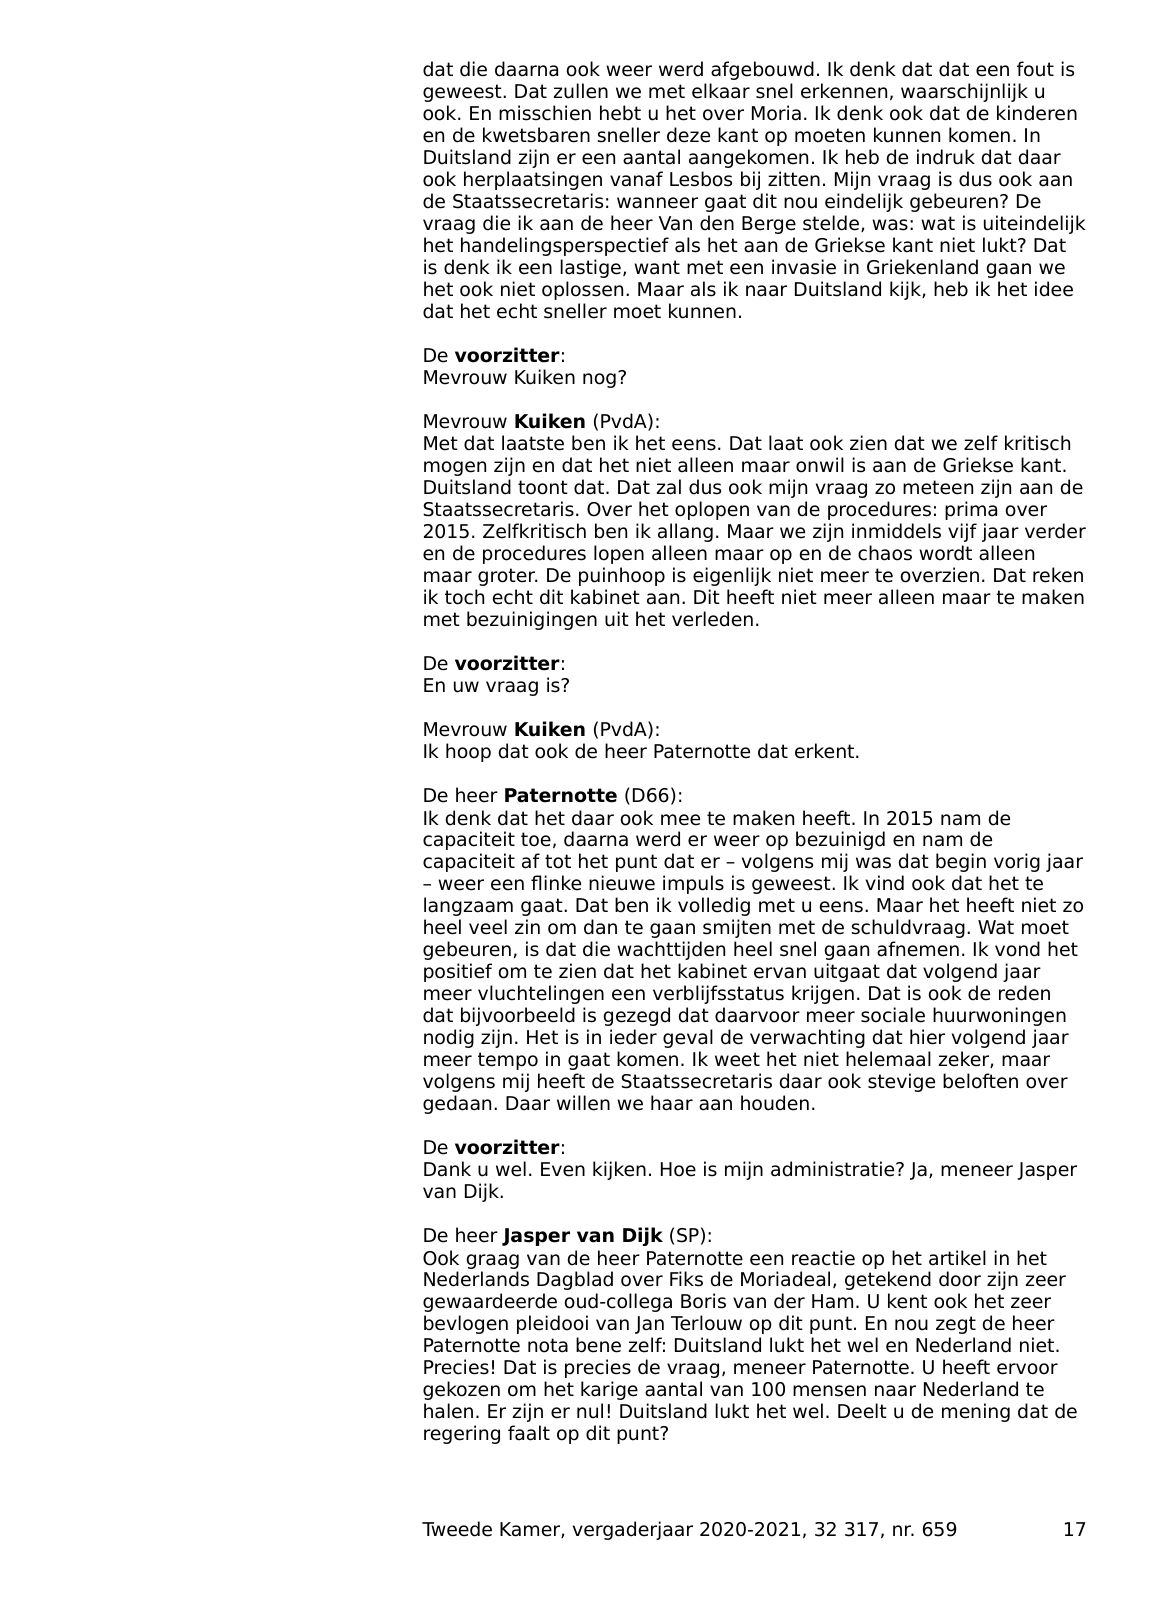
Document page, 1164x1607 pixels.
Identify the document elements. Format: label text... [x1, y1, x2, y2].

text Mevrouw Kuiken (PvdA): [422, 411, 1087, 433]
text De voorzitter: [422, 1137, 1087, 1159]
text Mevrouw Kuiken (PvdA): [422, 719, 1087, 741]
text dat die daarna ook weer werd afgebouwd. Ik denk dat dat een fout is geweest. Dat zullen we met elkaar snel erkennen, waarschijnlijk u ook. En misschien hebt u het over Moria. Ik denk ook dat de kinderen en de kwetsbaren sneller deze kant op moeten kunnen komen. In Duitsland zijn er een aantal aangekomen. Ik heb de indruk dat daar ook herplaatsingen vanaf Lesbos bij zitten. Mijn vraag is dus ook aan de Staatssecretaris: wanneer gaat dit nou eindelijk gebeuren? De vraag die ik aan de heer Van den Berge stelde, was: wat is uiteindelijk het handelingsperspectief als het aan de Griekse kant niet lukt? Dat is denk ik een lastige, want met een invasie in Griekenland gaan we het ook niet oplossen. Maar als ik naar Duitsland kijk, heb ik het idee dat het echt sneller moet kunnen. [422, 59, 1087, 323]
text De voorzitter: [422, 653, 1087, 675]
text En uw vraag is? [422, 675, 1087, 697]
text De heer Jasper van Dijk (SP): [422, 1225, 1087, 1247]
text Ik hoop dat ook de heer Paternotte dat erkent. [422, 741, 1087, 763]
text De voorzitter: [422, 345, 1087, 367]
text Mevrouw Kuiken nog? [422, 367, 1087, 389]
text Dank u wel. Even kijken. Hoe is mijn administratie? Ja, meneer Jasper van Dijk. [422, 1159, 1087, 1203]
text Ik denk dat het daar ook mee te maken heeft. In 2015 nam de capaciteit toe, daarna werd er weer op bezuinigd en nam de capaciteit af tot het punt dat er – volgens mij was dat begin vorig jaar – weer een flinke nieuwe impuls is geweest. Ik vind ook dat het te langzaam gaat. Dat ben ik volledig met u eens. Maar het heeft niet zo heel veel zin om dan te gaan smijten met de schuldvraag. Wat moet gebeuren, is dat die wachttijden heel snel gaan afnemen. Ik vond het positief om te zien dat het kabinet ervan uitgaat dat volgend jaar meer vluchtelingen een verblijfsstatus krijgen. Dat is ook de reden dat bijvoorbeeld is gezegd dat daarvoor meer sociale huurwoningen nodig zijn. Het is in ieder geval de verwachting dat hier volgend jaar meer tempo in gaat komen. Ik weet het niet helemaal zeker, maar volgens mij heeft de Staatssecretaris daar ook stevige beloften over gedaan. Daar willen we haar aan houden. [422, 807, 1087, 1115]
text Met dat laatste ben ik het eens. Dat laat ook zien dat we zelf kritisch mogen zijn en dat het niet alleen maar onwil is aan de Griekse kant. Duitsland toont dat. Dat zal dus ook mijn vraag zo meteen zijn aan de Staatssecretaris. Over het oplopen van de procedures: prima over 2015. Zelfkritisch ben ik allang. Maar we zijn inmiddels vijf jaar verder en de procedures lopen alleen maar op en de chaos wordt alleen maar groter. De puinhoop is eigenlijk niet meer te overzien. Dat reken ik toch echt dit kabinet aan. Dit heeft niet meer alleen maar te maken met bezuinigingen uit het verleden. [422, 433, 1087, 631]
text Ook graag van de heer Paternotte een reactie op het artikel in het Nederlands Dagblad over Fiks de Moriadeal, getekend door zijn zeer gewaardeerde oud-collega Boris van der Ham. U kent ook het zeer bevlogen pleidooi van Jan Terlouw op dit punt. En nou zegt de heer Paternotte nota bene zelf: Duitsland lukt het wel en Nederland niet. Precies! Dat is precies de vraag, meneer Paternotte. U heeft ervoor gekozen om het karige aantal van 100 mensen naar Nederland te halen. Er zijn er nul! Duitsland lukt het wel. Deelt u de mening dat de regering faalt op dit punt? [422, 1247, 1087, 1445]
text De heer Paternotte (D66): [422, 785, 1087, 807]
